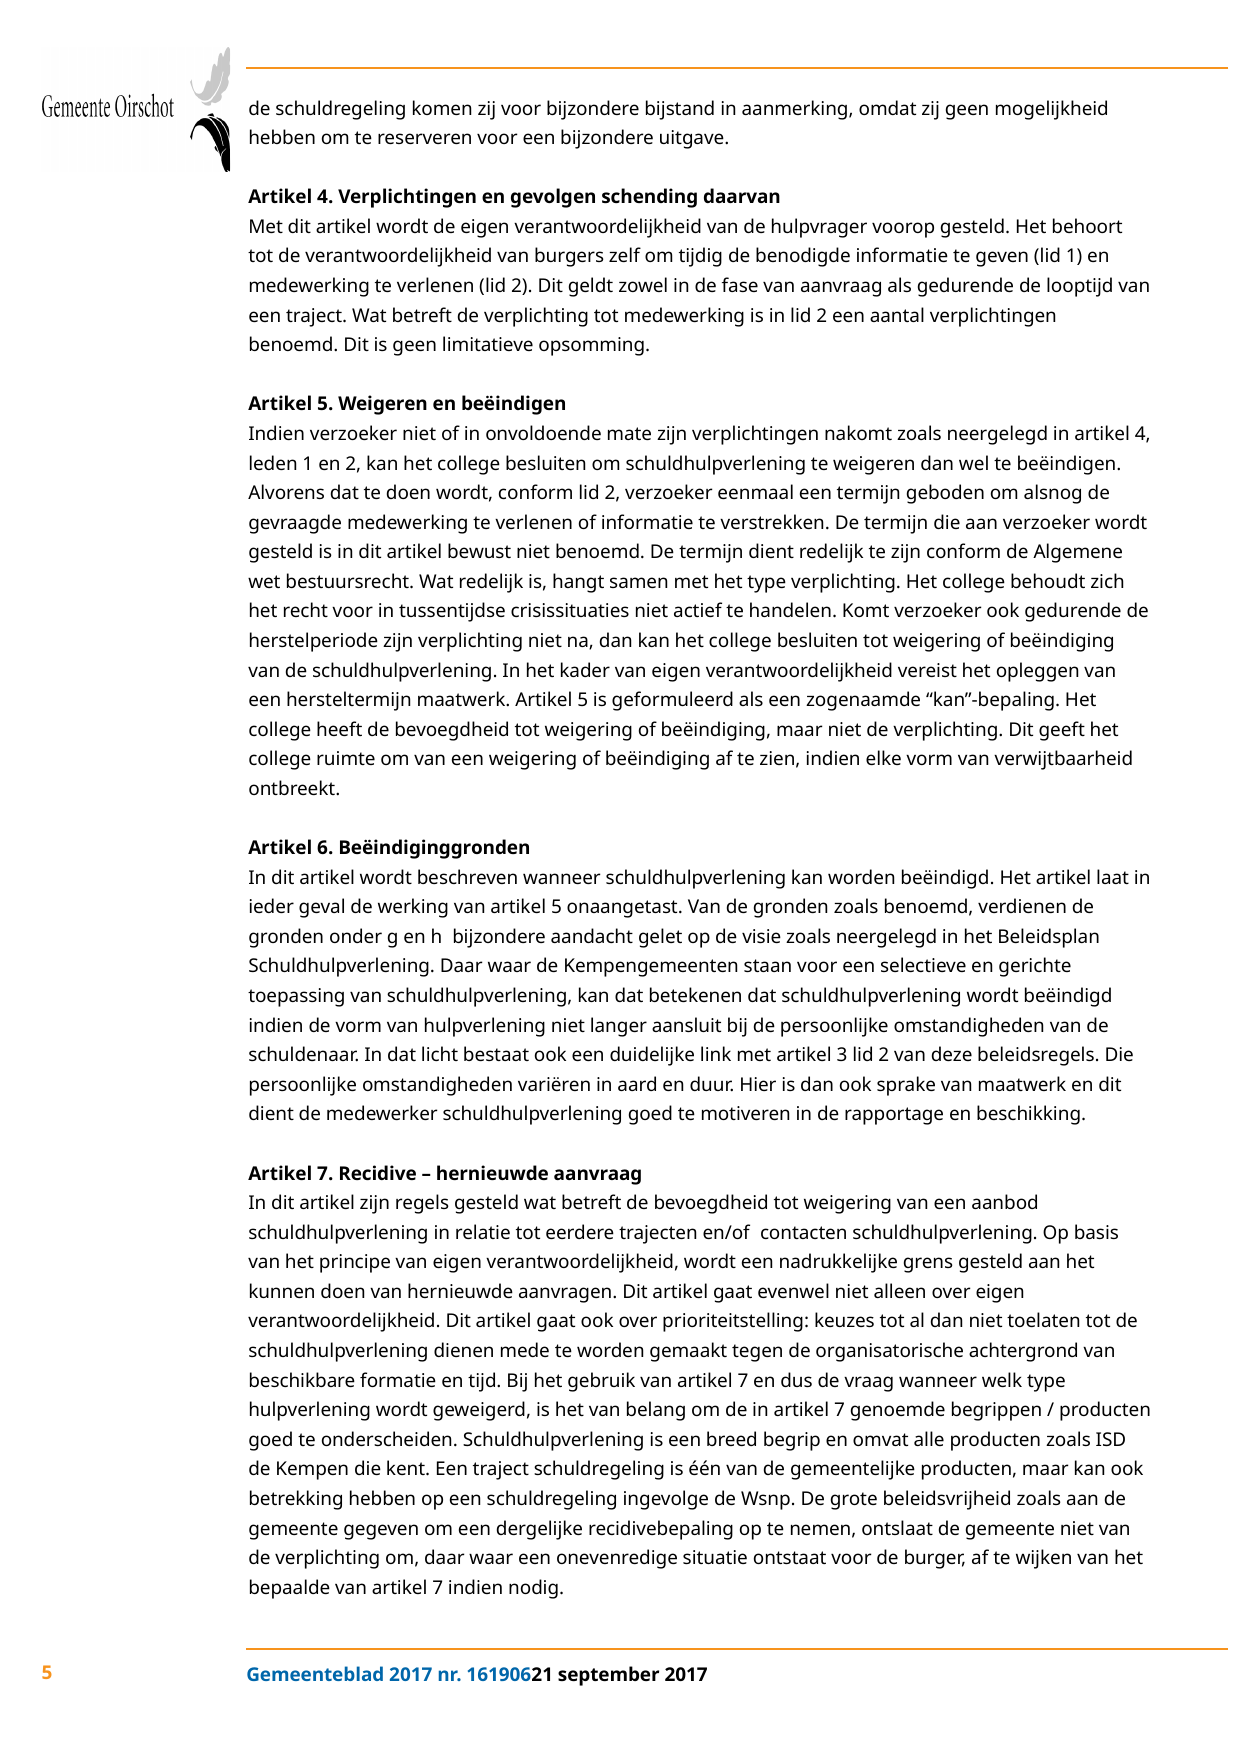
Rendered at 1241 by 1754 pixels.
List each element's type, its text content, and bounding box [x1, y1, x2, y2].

text Artikel 6. Beëindiginggronden [248, 834, 1152, 860]
picture [41, 47, 231, 172]
text Met dit artikel wordt de eigen verantwoordelijkheid van de hulpvrager voorop gesteld. Het behoort tot de verantwoordelijkheid van burgers zelf om tijdig de benodigde informatie te geven (lid 1) en medewerking te verlenen (lid 2). Dit geldt zowel in de fase van aanvraag als gedurende de looptijd van een traject. Wat betreft de verplichting tot medewerking is in lid 2 een aantal verplichtingen benoemd. Dit is geen limitatieve opsomming. [248, 213, 1152, 357]
text de schuldregeling komen zij voor bijzondere bijstand in aanmerking, omdat zij geen mogelijkheid hebben om te reserveren voor een bijzondere uitgave. [248, 95, 1152, 150]
text Artikel 7. Recidive – hernieuwde aanvraag [248, 1160, 1152, 1186]
text In dit artikel wordt beschreven wanneer schuldhulpverlening kan worden beëindigd. Het artikel laat in ieder geval de werking van artikel 5 onaangetast. Van de gronden zoals benoemd, verdienen de gronden onder g en h bijzondere aandacht gelet op de visie zoals neergelegd in het Beleidsplan Schuldhulpverlening. Daar waar de Kempengemeenten staan voor een selectieve en gerichte toepassing van schuldhulpverlening, kan dat betekenen dat schuldhulpverlening wordt beëindigd indien de vorm van hulpverlening niet langer aansluit bij de persoonlijke omstandigheden van de schuldenaar. In dat licht bestaat ook een duidelijke link met artikel 3 lid 2 van deze beleidsregels. Die persoonlijke omstandigheden variëren in aard en duur. Hier is dan ook sprake van maatwerk en dit dient de medewerker schuldhulpverlening goed te motiveren in de rapportage en beschikking. [248, 864, 1152, 1126]
text Artikel 5. Weigeren en beëindigen [248, 391, 1152, 416]
text In dit artikel zijn regels gesteld wat betreft de bevoegdheid tot weigering van een aanbod schuldhulpverlening in relatie tot eerdere trajecten en/of contacten schuldhulpverlening. Op basis van het principe van eigen verantwoordelijkheid, wordt een nadrukkelijke grens gesteld aan het kunnen doen van hernieuwde aanvragen. Dit artikel gaat evenwel niet alleen over eigen verantwoordelijkheid. Dit artikel gaat ook over prioriteitstelling: keuzes tot al dan niet toelaten tot de schuldhulpverlening dienen mede te worden gemaakt tegen de organisatorische achtergrond van beschikbare formatie en tijd. Bij het gebruik van artikel 7 en dus de vraag wanneer welk type hulpverlening wordt geweigerd, is het van belang om de in artikel 7 genoemde begrippen / producten goed te onderscheiden. Schuldhulpverlening is een breed begrip en omvat alle producten zoals ISD de Kempen die kent. Een traject schuldregeling is één van de gemeentelijke producten, maar kan ook betrekking hebben op een schuldregeling ingevolge de Wsnp. De grote beleidsvrijheid zoals aan de gemeente gegeven om een dergelijke recidivebepaling op te nemen, ontslaat de gemeente niet van de verplichting om, daar waar een onevenredige situatie ontstaat voor de burger, af te wijken van het bepaalde van artikel 7 indien nodig. [248, 1189, 1152, 1600]
text Artikel 4. Verplichtingen en gevolgen schending daarvan [248, 183, 1152, 209]
text Indien verzoeker niet of in onvoldoende mate zijn verplichtingen nakomt zoals neergelegd in artikel 4, leden 1 en 2, kan het college besluiten om schuldhulpverlening te weigeren dan wel te beëindigen. Alvorens dat te doen wordt, conform lid 2, verzoeker eenmaal een termijn geboden om alsnog de gevraagde medewerking te verlenen of informatie te verstrekken. De termijn die aan verzoeker wordt gesteld is in dit artikel bewust niet benoemd. De termijn dient redelijk te zijn conform de Algemene wet bestuursrecht. Wat redelijk is, hangt samen met het type verplichting. Het college behoudt zich het recht voor in tussentijdse crisissituaties niet actief te handelen. Komt verzoeker ook gedurende de herstelperiode zijn verplichting niet na, dan kan het college besluiten tot weigering of beëindiging van de schuldhulpverlening. In het kader van eigen verantwoordelijkheid vereist het opleggen van een hersteltermijn maatwerk. Artikel 5 is geformuleerd als een zogenaamde “kan”-bepaling. Het college heeft de bevoegdheid tot weigering of beëindiging, maar niet de verplichting. Dit geeft het college ruimte om van een weigering of beëindiging af te zien, indien elke vorm van verwijtbaarheid ontbreekt. [248, 420, 1152, 801]
